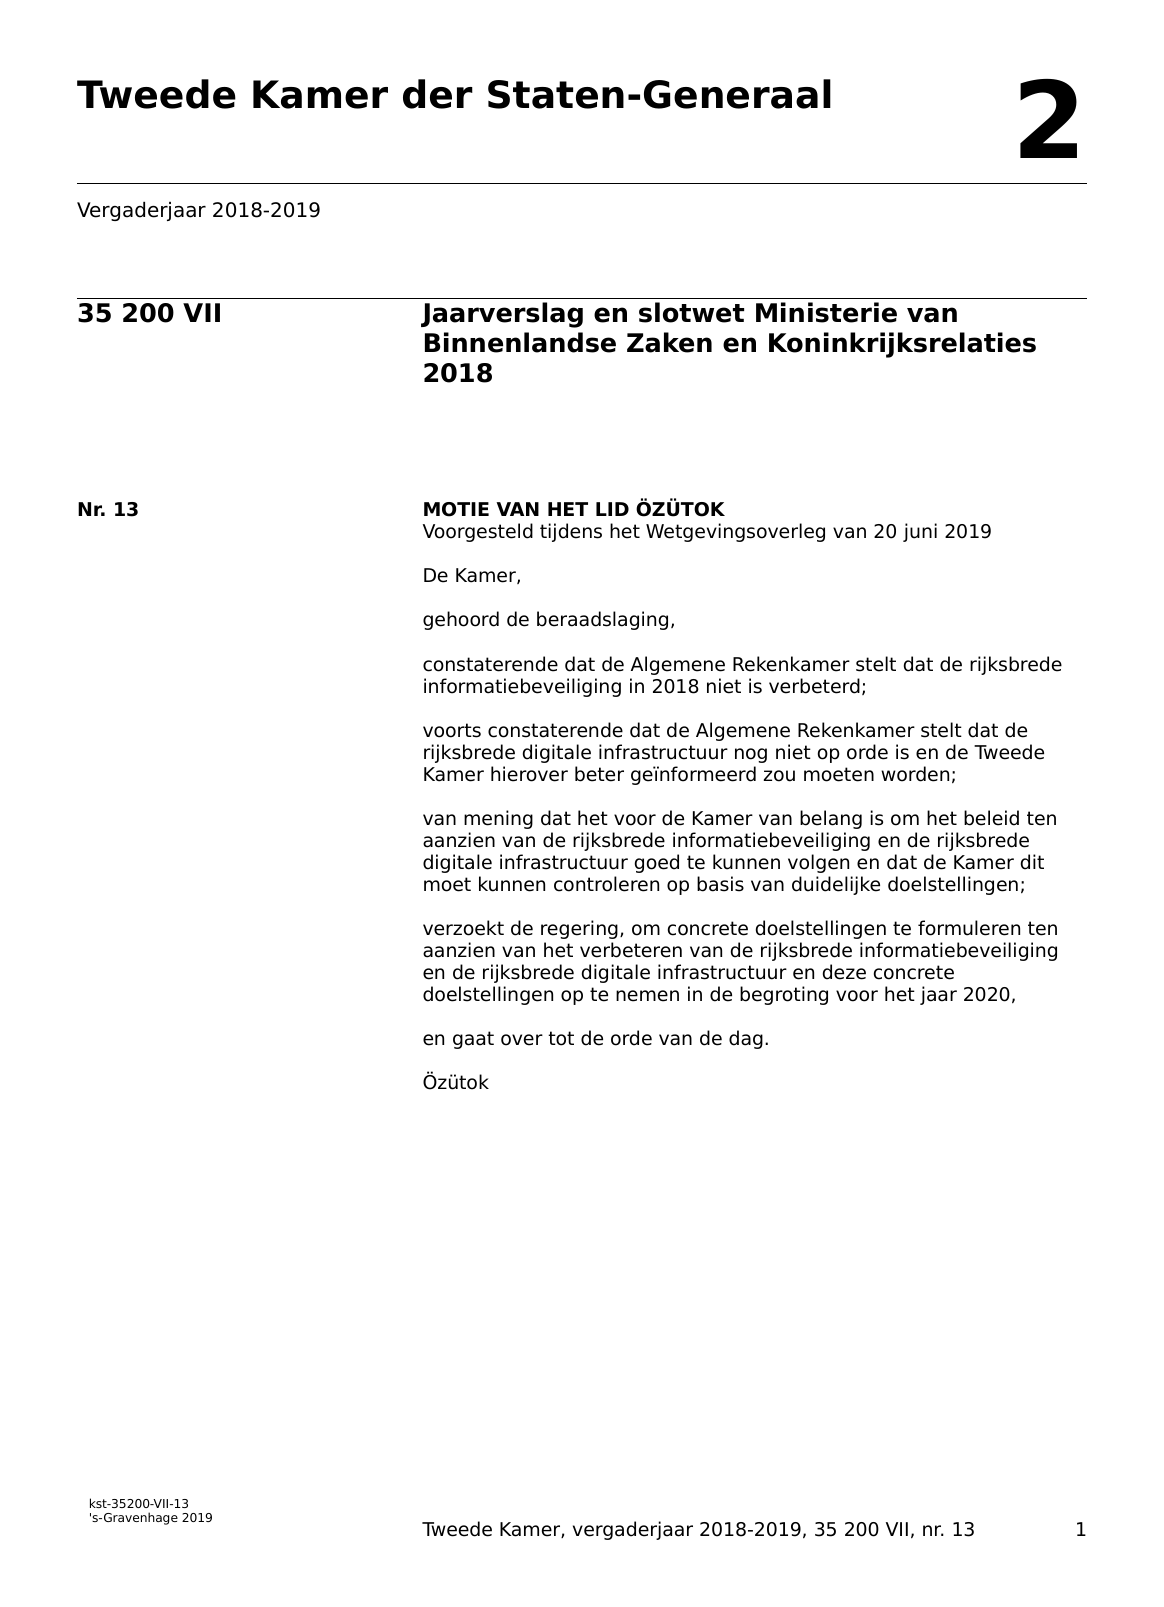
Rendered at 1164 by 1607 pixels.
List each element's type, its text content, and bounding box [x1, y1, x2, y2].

table_header 2 [886, 59, 1087, 183]
text constaterende dat de Algemene Rekenkamer stelt dat de rijksbrede informatiebeveiliging in 2018 niet is verbeterd; [422, 653, 1087, 697]
text De Kamer, [422, 565, 1087, 587]
text en gaat over tot de orde van de dag. [422, 1028, 1087, 1050]
text kst-35200-VII-13 [88, 1497, 323, 1511]
text verzoekt de regering, om concrete doelstellingen te formuleren ten aanzien van het verbeteren van de rijksbrede informatiebeveiliging en de rijksbrede digitale infrastructuur en deze concrete doelstellingen op te nemen in de begroting voor het jaar 2020, [422, 918, 1087, 1006]
table_header Tweede Kamer der Staten-Generaal [77, 59, 886, 183]
text gehoord de beraadslaging, [422, 609, 1087, 631]
text Voorgesteld tijdens het Wetgevingsoverleg van 20 juni 2019 [422, 521, 1087, 543]
subtitle 35 200 VII Jaarverslag en slotwet Ministerie van Binnenlandse Zaken en Koninkrijksrelaties 2018 [77, 299, 1087, 388]
text van mening dat het voor de Kamer van belang is om het beleid ten aanzien van de rijksbrede informatiebeveiliging en de rijksbrede digitale infrastructuur goed te kunnen volgen en dat de Kamer dit moet kunnen controleren op basis van duidelijke doelstellingen; [422, 808, 1087, 896]
subtitle Nr. 13 MOTIE VAN HET LID ÖZÜTOK [77, 499, 1087, 521]
table_cell Vergaderjaar 2018-2019 [77, 184, 1087, 298]
text 's-Gravenhage 2019 [88, 1511, 323, 1525]
text Özütok [422, 1072, 1087, 1094]
text voorts constaterende dat de Algemene Rekenkamer stelt dat de rijksbrede digitale infrastructuur nog niet op orde is en de Tweede Kamer hierover beter geïnformeerd zou moeten worden; [422, 720, 1087, 786]
